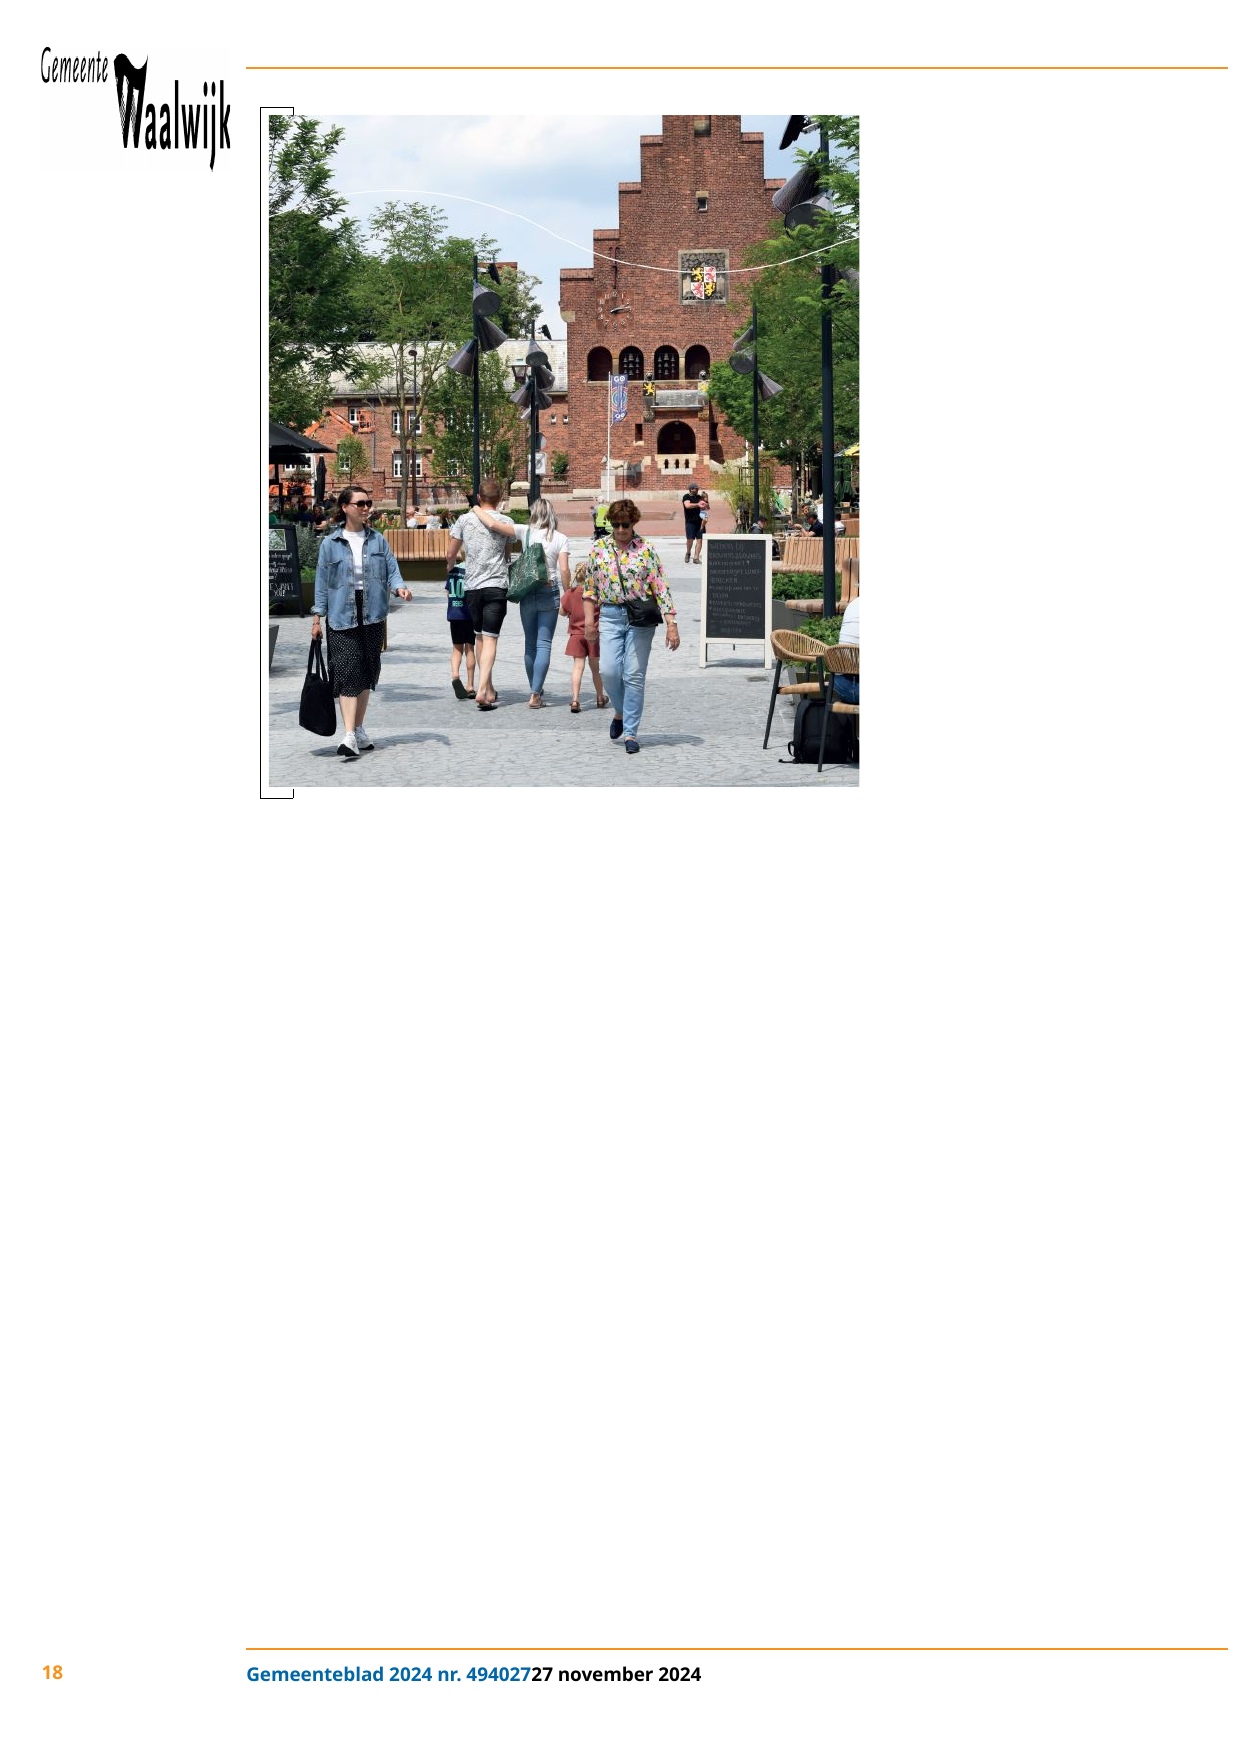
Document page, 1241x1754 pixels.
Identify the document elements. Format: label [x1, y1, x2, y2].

picture [268, 115, 860, 789]
picture [41, 47, 231, 172]
